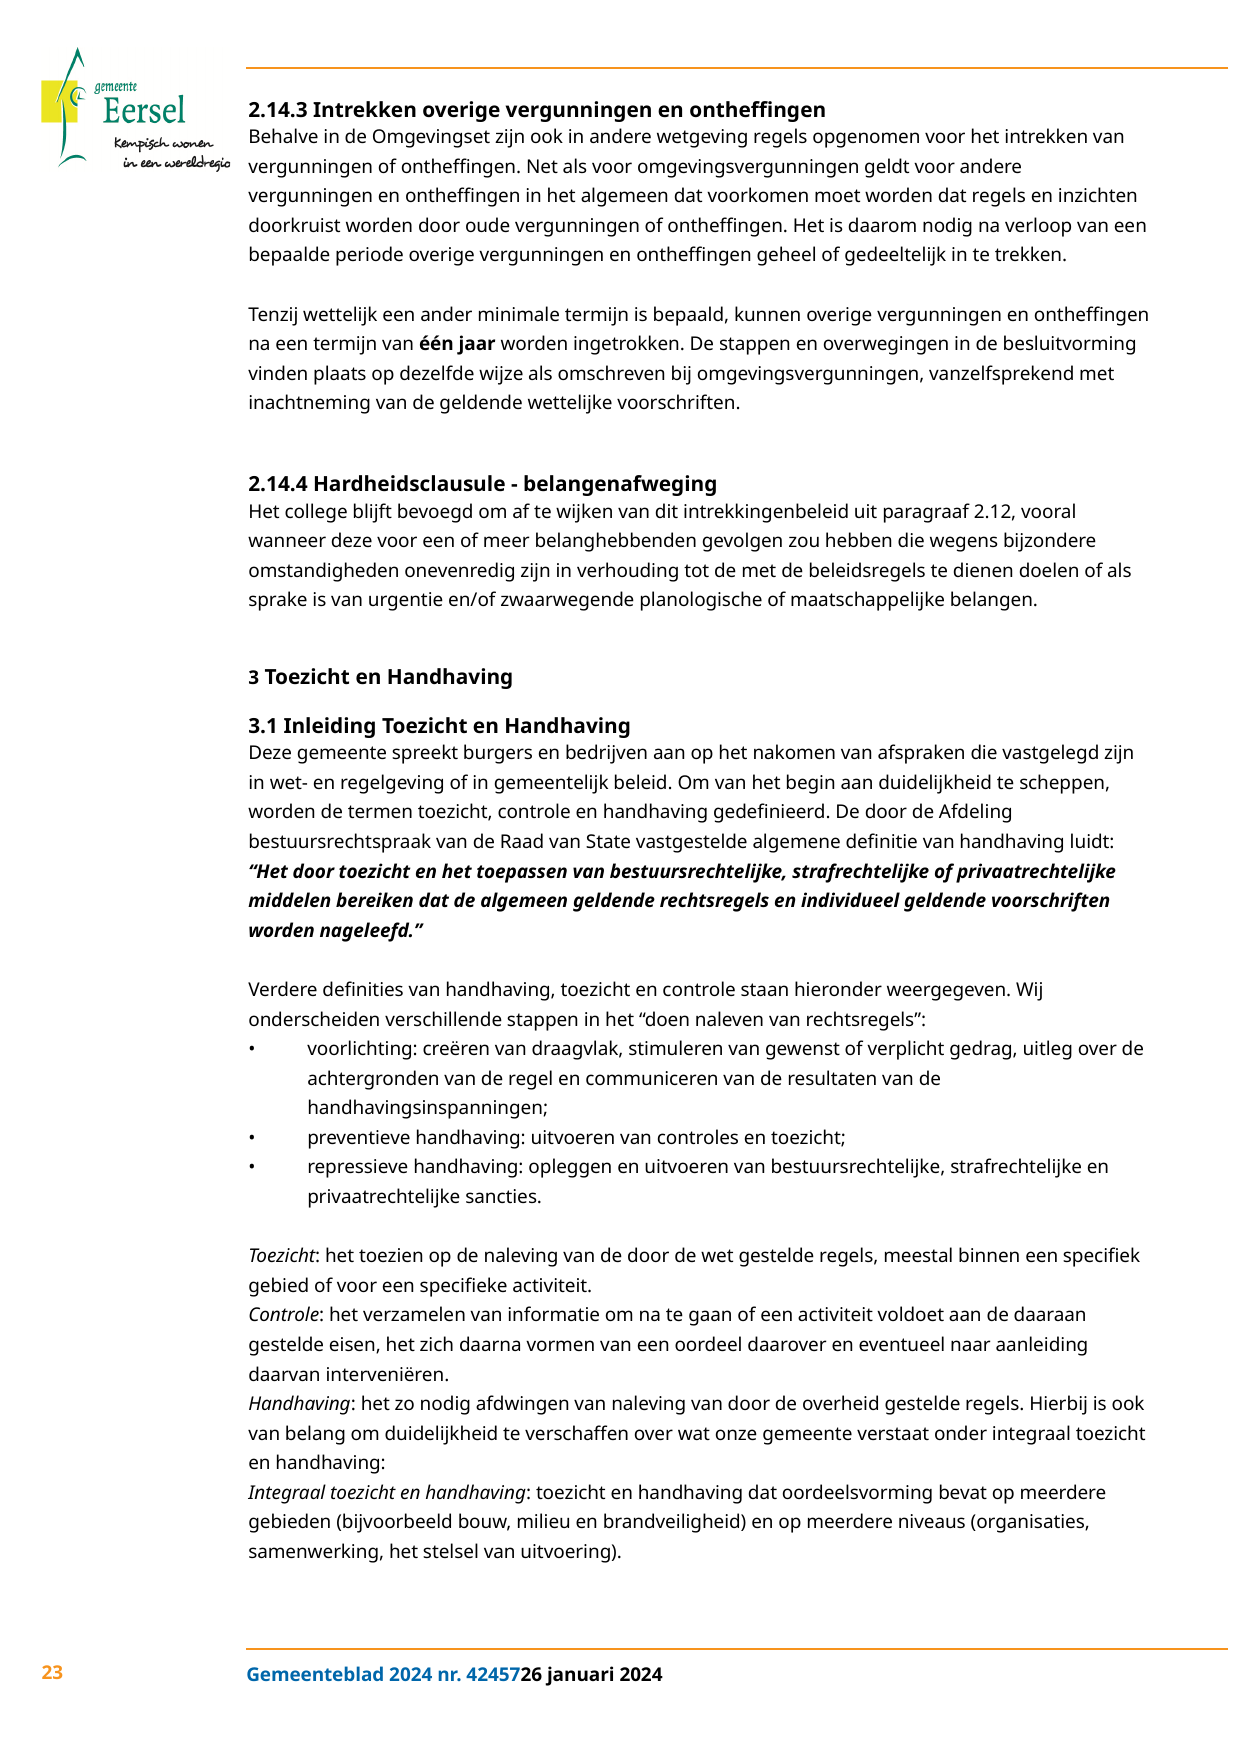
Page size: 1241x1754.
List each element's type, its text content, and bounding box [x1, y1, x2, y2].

text 3 Toezicht en Handhaving [248, 662, 1152, 690]
text Handhaving: het zo nodig afdwingen van naleving van door de overheid gestelde regels. Hierbij is ook van belang om duidelijkheid te verschaffen over wat onze gemeente verstaat onder integraal toezicht en handhaving: [248, 1390, 1152, 1475]
text Toezicht: het toezien op de naleving van de door de wet gestelde regels, meestal binnen een specifiek gebied of voor een specifieke activiteit. [248, 1242, 1152, 1298]
text Controle: het verzamelen van informatie om na te gaan of een activiteit voldoet aan de daaraan gestelde eisen, het zich daarna vormen van een oordeel daarover en eventueel naar aanleiding daarvan interveniëren. [248, 1302, 1152, 1387]
text “Het door toezicht en het toepassen van bestuursrechtelijke, strafrechtelijke of privaatrechtelijke middelen bereiken dat de algemeen geldende rechtsregels en individueel geldende voorschriften worden nageleefd.” [248, 858, 1152, 943]
text 2.14.4 Hardheidsclausule - belangenafweging [248, 469, 1152, 498]
list preventieve handhaving: uitvoeren van controles en toezicht; [248, 1124, 1152, 1150]
text 3.1 Inleiding Toezicht en Handhaving [248, 711, 1152, 739]
text Behalve in de Omgevingset zijn ook in andere wetgeving regels opgenomen voor het intrekken van vergunningen of ontheffingen. Net als voor omgevingsvergunningen geldt voor andere vergunningen en ontheffingen in het algemeen dat voorkomen moet worden dat regels en inzichten doorkruist worden door oude vergunningen of ontheffingen. Het is daarom nodig na verloop van een bepaalde periode overige vergunningen en ontheffingen geheel of gedeeltelijk in te trekken. [248, 123, 1152, 267]
text Deze gemeente spreekt burgers en bedrijven aan op het nakomen van afspraken die vastgelegd zijn in wet- en regelgeving of in gemeentelijk beleid. Om van het begin aan duidelijkheid te scheppen, worden de termen toezicht, controle en handhaving gedefinieerd. De door de Afdeling bestuursrechtspraak van de Raad van State vastgestelde algemene definitie van handhaving luidt: [248, 739, 1152, 854]
text 2.14.3 Intrekken overige vergunningen en ontheffingen [248, 95, 1152, 123]
list repressieve handhaving: opleggen en uitvoeren van bestuursrechtelijke, strafrechtelijke en privaatrechtelijke sancties. [248, 1154, 1152, 1209]
text Verdere definities van handhaving, toezicht en controle staan hieronder weergegeven. Wij onderscheiden verschillende stappen in het “doen naleven van rechtsregels”: [248, 976, 1152, 1032]
list voorlichting: creëren van draagvlak, stimuleren van gewenst of verplicht gedrag, uitleg over de achtergronden van de regel en communiceren van de resultaten van de handhavingsinspanningen; [248, 1035, 1152, 1120]
text Tenzij wettelijk een ander minimale termijn is bepaald, kunnen overige vergunningen en ontheffingen na een termijn van één jaar worden ingetrokken. De stappen en overwegingen in de besluitvorming vinden plaats op dezelfde wijze als omschreven bij omgevingsvergunningen, vanzelfsprekend met inachtneming van de geldende wettelijke voorschriften. [248, 301, 1152, 415]
picture [41, 47, 231, 172]
text Het college blijft bevoegd om af te wijken van dit intrekkingenbeleid uit paragraaf 2.12, vooral wanneer deze voor een of meer belanghebbenden gevolgen zou hebben die wegens bijzondere omstandigheden onevenredig zijn in verhouding tot de met de beleidsregels te dienen doelen of als sprake is van urgentie en/of zwaarwegende planologische of maatschappelijke belangen. [248, 498, 1152, 612]
text Integraal toezicht en handhaving: toezicht en handhaving dat oordeelsvorming bevat op meerdere gebieden (bijvoorbeeld bouw, milieu en brandveiligheid) en op meerdere niveaus (organisaties, samenwerking, het stelsel van uitvoering). [248, 1479, 1152, 1564]
